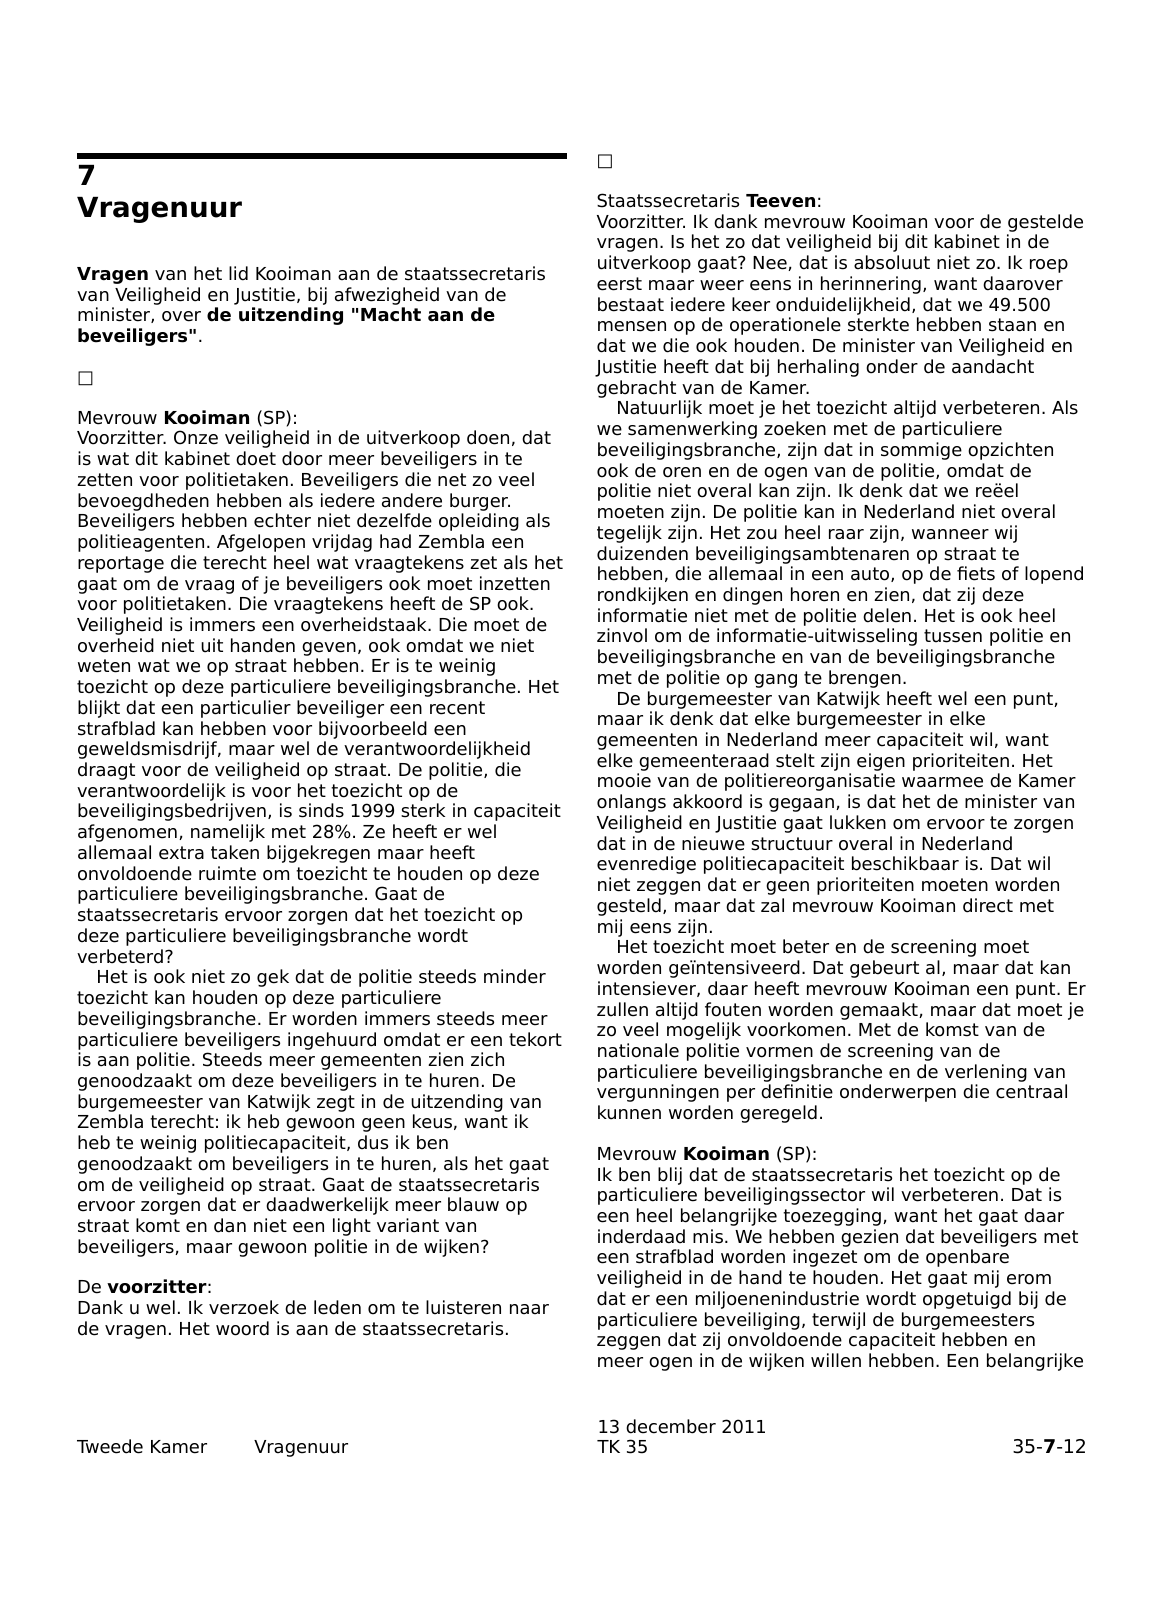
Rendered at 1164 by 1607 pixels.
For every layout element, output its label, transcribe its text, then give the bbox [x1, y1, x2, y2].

text Dank u wel. Ik verzoek de leden om te luisteren naar de vragen. Het woord is aan de staatssecretaris. [77, 1298, 567, 1339]
text Mevrouw Kooiman (SP): [596, 1144, 1087, 1164]
text □ [596, 150, 1087, 171]
text Het is ook niet zo gek dat de politie steeds minder toezicht kan houden op deze particuliere beveiligingsbranche. Er worden immers steeds meer particuliere beveiligers ingehuurd omdat er een tekort is aan politie. Steeds meer gemeenten zien zich genoodzaakt om deze beveiligers in te huren. De burgemeester van Katwijk zegt in de uitzending van Zembla terecht: ik heb gewoon geen keus, want ik heb te weinig politiecapaciteit, dus ik ben genoodzaakt om beveiligers in te huren, als het gaat om de veiligheid op straat. Gaat de staatssecretaris ervoor zorgen dat er daadwerkelijk meer blauw op straat komt en dan niet een light variant van beveiligers, maar gewoon politie in de wijken? [77, 967, 567, 1257]
text De burgemeester van Katwijk heeft wel een punt, maar ik denk dat elke burgemeester in elke gemeenten in Nederland meer capaciteit wil, want elke gemeenteraad stelt zijn eigen prioriteiten. Het mooie van de politiereorganisatie waarmee de Kamer onlangs akkoord is gegaan, is dat het de minister van Veiligheid en Justitie gaat lukken om ervoor te zorgen dat in de nieuwe structuur overal in Nederland evenredige politiecapaciteit beschikbaar is. Dat wil niet zeggen dat er geen prioriteiten moeten worden gesteld, maar dat zal mevrouw Kooiman direct met mij eens zijn. [596, 688, 1087, 937]
text Staatssecretaris Teeven: [596, 191, 1087, 212]
text Natuurlijk moet je het toezicht altijd verbeteren. Als we samenwerking zoeken met de particuliere beveiligingsbranche, zijn dat in sommige opzichten ook de oren en de ogen van de politie, omdat de politie niet overal kan zijn. Ik denk dat we reëel moeten zijn. De politie kan in Nederland niet overal tegelijk zijn. Het zou heel raar zijn, wanneer wij duizenden beveiligingsambtenaren op straat te hebben, die allemaal in een auto, op de fiets of lopend rondkijken en dingen horen en zien, dat zij deze informatie niet met de politie delen. Het is ook heel zinvol om de informatie-uitwisseling tussen politie en beveiligingsbranche en van de beveiligingsbranche met de politie op gang te brengen. [596, 398, 1087, 688]
title 7 Vragenuur [77, 159, 567, 224]
text Ik ben blij dat de staatssecretaris het toezicht op de particuliere beveiligingssector wil verbeteren. Dat is een heel belangrijke toezegging, want het gaat daar inderdaad mis. We hebben gezien dat beveiligers met een strafblad worden ingezet om de openbare veiligheid in de hand te houden. Het gaat mij erom dat er een miljoenenindustrie wordt opgetuigd bij de particuliere beveiliging, terwijl de burgemeesters zeggen dat zij onvoldoende capaciteit hebben en meer ogen in de wijken willen hebben. Een belangrijke [596, 1164, 1087, 1372]
text Voorzitter. Ik dank mevrouw Kooiman voor de gestelde vragen. Is het zo dat veiligheid bij dit kabinet in de uitverkoop gaat? Nee, dat is absoluut niet zo. Ik roep eerst maar weer eens in herinnering, want daarover bestaat iedere keer onduidelijkheid, dat we 49.500 mensen op de operationele sterkte hebben staan en dat we die ook houden. De minister van Veiligheid en Justitie heeft dat bij herhaling onder de aandacht gebracht van de Kamer. [596, 212, 1087, 398]
text De voorzitter: [77, 1277, 567, 1298]
text Het toezicht moet beter en de screening moet worden geïntensiveerd. Dat gebeurt al, maar dat kan intensiever, daar heeft mevrouw Kooiman een punt. Er zullen altijd fouten worden gemaakt, maar dat moet je zo veel mogelijk voorkomen. Met de komst van de nationale politie vormen de screening van de particuliere beveiligingsbranche en de verlening van vergunningen per definitie onderwerpen die centraal kunnen worden geregeld. [596, 937, 1087, 1124]
text Voorzitter. Onze veiligheid in de uitverkoop doen, dat is wat dit kabinet doet door meer beveiligers in te zetten voor politietaken. Beveiligers die net zo veel bevoegdheden hebben als iedere andere burger. Beveiligers hebben echter niet dezelfde opleiding als politieagenten. Afgelopen vrijdag had Zembla een reportage die terecht heel wat vraagtekens zet als het gaat om de vraag of je beveiligers ook moet inzetten voor politietaken. Die vraagtekens heeft de SP ook. Veiligheid is immers een overheidstaak. Die moet de overheid niet uit handen geven, ook omdat we niet weten wat we op straat hebben. Er is te weinig toezicht op deze particuliere beveiligingsbranche. Het blijkt dat een particulier beveiliger een recent strafblad kan hebben voor bijvoorbeeld een geweldsmisdrijf, maar wel de verantwoordelijkheid draagt voor de veiligheid op straat. De politie, die verantwoordelijk is voor het toezicht op de beveiligingsbedrijven, is sinds 1999 sterk in capaciteit afgenomen, namelijk met 28%. Ze heeft er wel allemaal extra taken bijgekregen maar heeft onvoldoende ruimte om toezicht te houden op deze particuliere beveiligingsbranche. Gaat de staatssecretaris ervoor zorgen dat het toezicht op deze particuliere beveiligingsbranche wordt verbeterd? [77, 428, 567, 967]
text Vragen van het lid Kooiman aan de staatssecretaris van Veiligheid en Justitie, bij afwezigheid van de minister, over de uitzending "Macht aan de beveiligers". [77, 264, 567, 347]
text □ [77, 367, 567, 387]
text Mevrouw Kooiman (SP): [77, 407, 567, 428]
